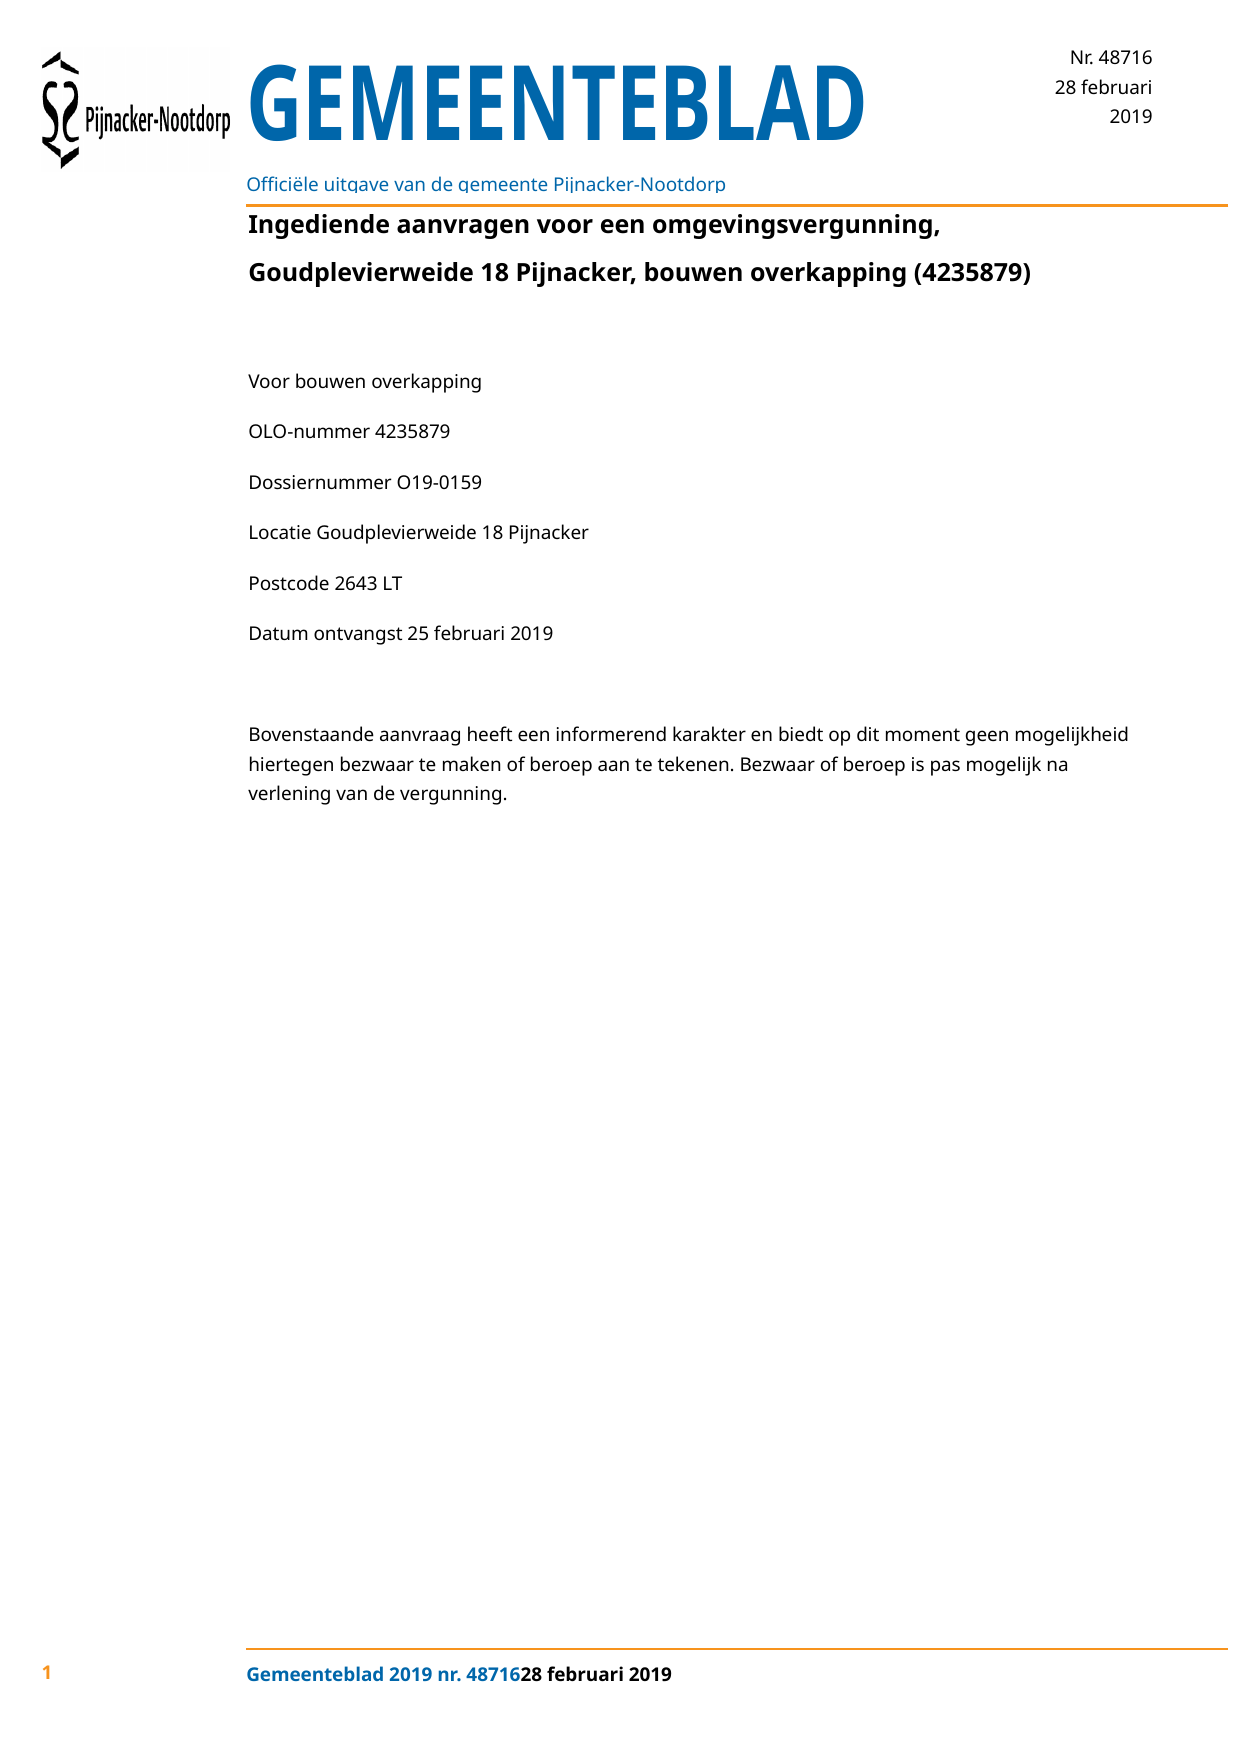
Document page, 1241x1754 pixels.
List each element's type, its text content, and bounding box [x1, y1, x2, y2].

text Postcode 2643 LT [248, 570, 1152, 596]
text Bovenstaande aanvraag heeft een informerend karakter en biedt op dit moment geen mogelijkheid hiertegen bezwaar te maken of beroep aan te tekenen. Bezwaar of beroep is pas mogelijk na verlening van de vergunning. [248, 721, 1152, 806]
text Dossiernummer O19-0159 [248, 469, 1152, 495]
text Ingediende aanvragen voor een omgevingsvergunning, Goudplevierweide 18 Pijnacker, bouwen overkapping (4235879) [248, 207, 1152, 288]
text Datum ontvangst 25 februari 2019 [248, 620, 1152, 646]
picture [41, 47, 231, 172]
text Voor bouwen overkapping [248, 368, 1152, 394]
text OLO-nummer 4235879 [248, 419, 1152, 444]
text Locatie Goudplevierweide 18 Pijnacker [248, 519, 1152, 545]
